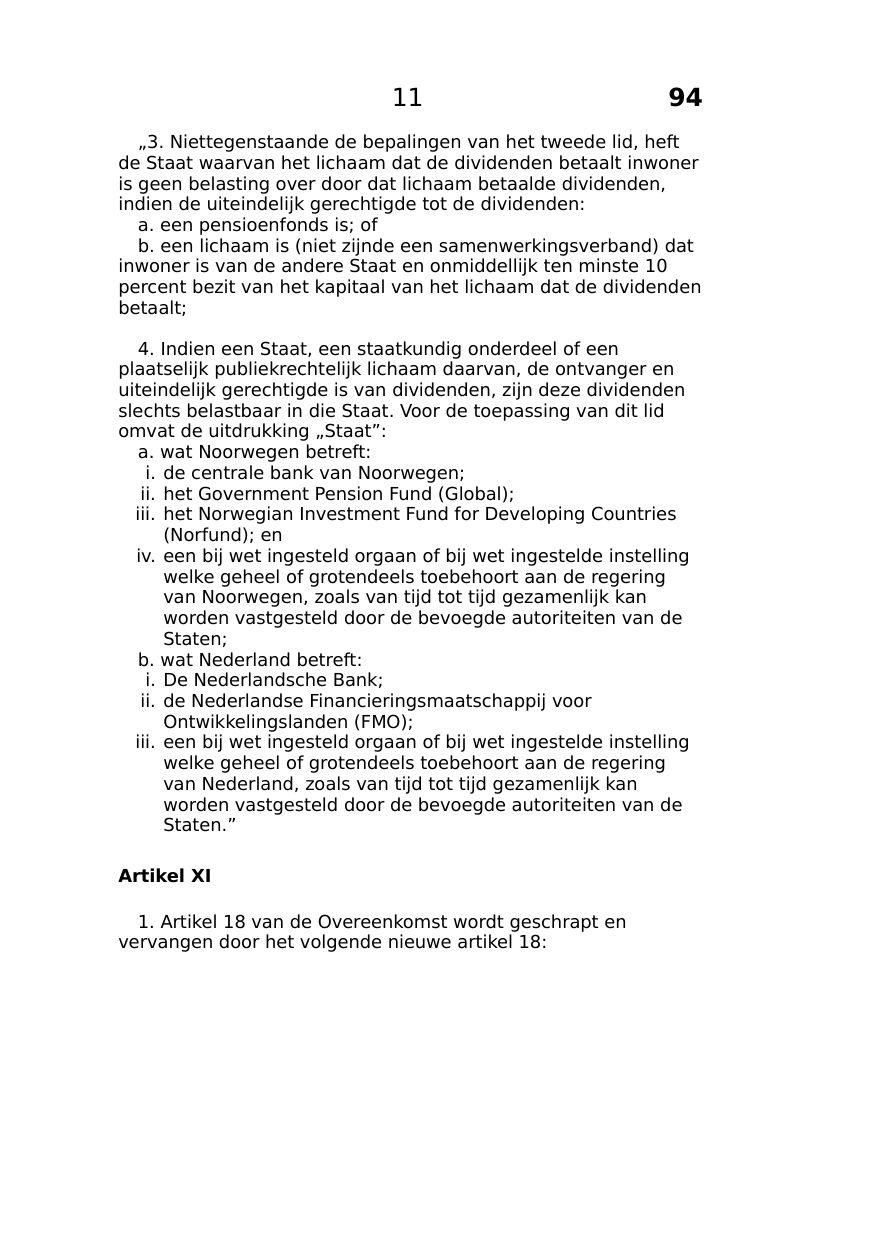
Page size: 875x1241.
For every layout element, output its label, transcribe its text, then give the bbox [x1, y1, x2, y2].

text 1. Artikel 18 van de Overeenkomst wordt geschrapt en vervangen door het volgende nieuwe artikel 18: [118, 912, 703, 953]
text iii. een bij wet ingesteld orgaan of bij wet ingestelde instelling welke geheel of grotendeels toebehoort aan de regering van Nederland, zoals van tijd tot tijd gezamenlijk kan worden vastgesteld door de bevoegde autoriteiten van de Staten.” [118, 732, 703, 836]
text iii. het Norwegian Investment Fund for Developing Countries (Norfund); en [118, 504, 703, 546]
text „3. Niettegenstaande de bepalingen van het tweede lid, heft de Staat waarvan het lichaam dat de dividenden betaalt inwoner is geen belasting over door dat lichaam betaalde dividenden, indien de uiteindelijk gerechtigde tot de dividenden: [118, 132, 703, 215]
text 4. Indien een Staat, een staatkundig onderdeel of een plaatselijk publiekrechtelijk lichaam daarvan, de ontvanger en uiteindelijk gerechtigde is van dividenden, zijn deze dividenden slechts belastbaar in die Staat. Voor de toepassing van dit lid omvat de uitdrukking „Staat”: [118, 338, 703, 442]
text ii. het Government Pension Fund (Global); [118, 483, 703, 504]
text i. De Nederlandsche Bank; [118, 670, 703, 691]
subtitle Artikel XI [118, 866, 703, 887]
text b. een lichaam is (niet zijnde een samenwerkingsverband) dat inwoner is van de andere Staat en onmiddellijk ten minste 10 percent bezit van het kapitaal van het lichaam dat de dividenden betaalt; [118, 236, 703, 318]
text iv. een bij wet ingesteld orgaan of bij wet ingestelde instelling welke geheel of grotendeels toebehoort aan de regering van Noorwegen, zoals van tijd tot tijd gezamenlijk kan worden vastgesteld door de bevoegde autoriteiten van de Staten; [118, 546, 703, 649]
text a. wat Noorwegen betreft: [118, 442, 703, 463]
text ii. de Nederlandse Financieringsmaatschappij voor Ontwikkelingslanden (FMO); [118, 691, 703, 732]
text i. de centrale bank van Noorwegen; [118, 463, 703, 483]
text b. wat Nederland betreft: [118, 649, 703, 670]
text a. een pensioenfonds is; of [118, 215, 703, 236]
